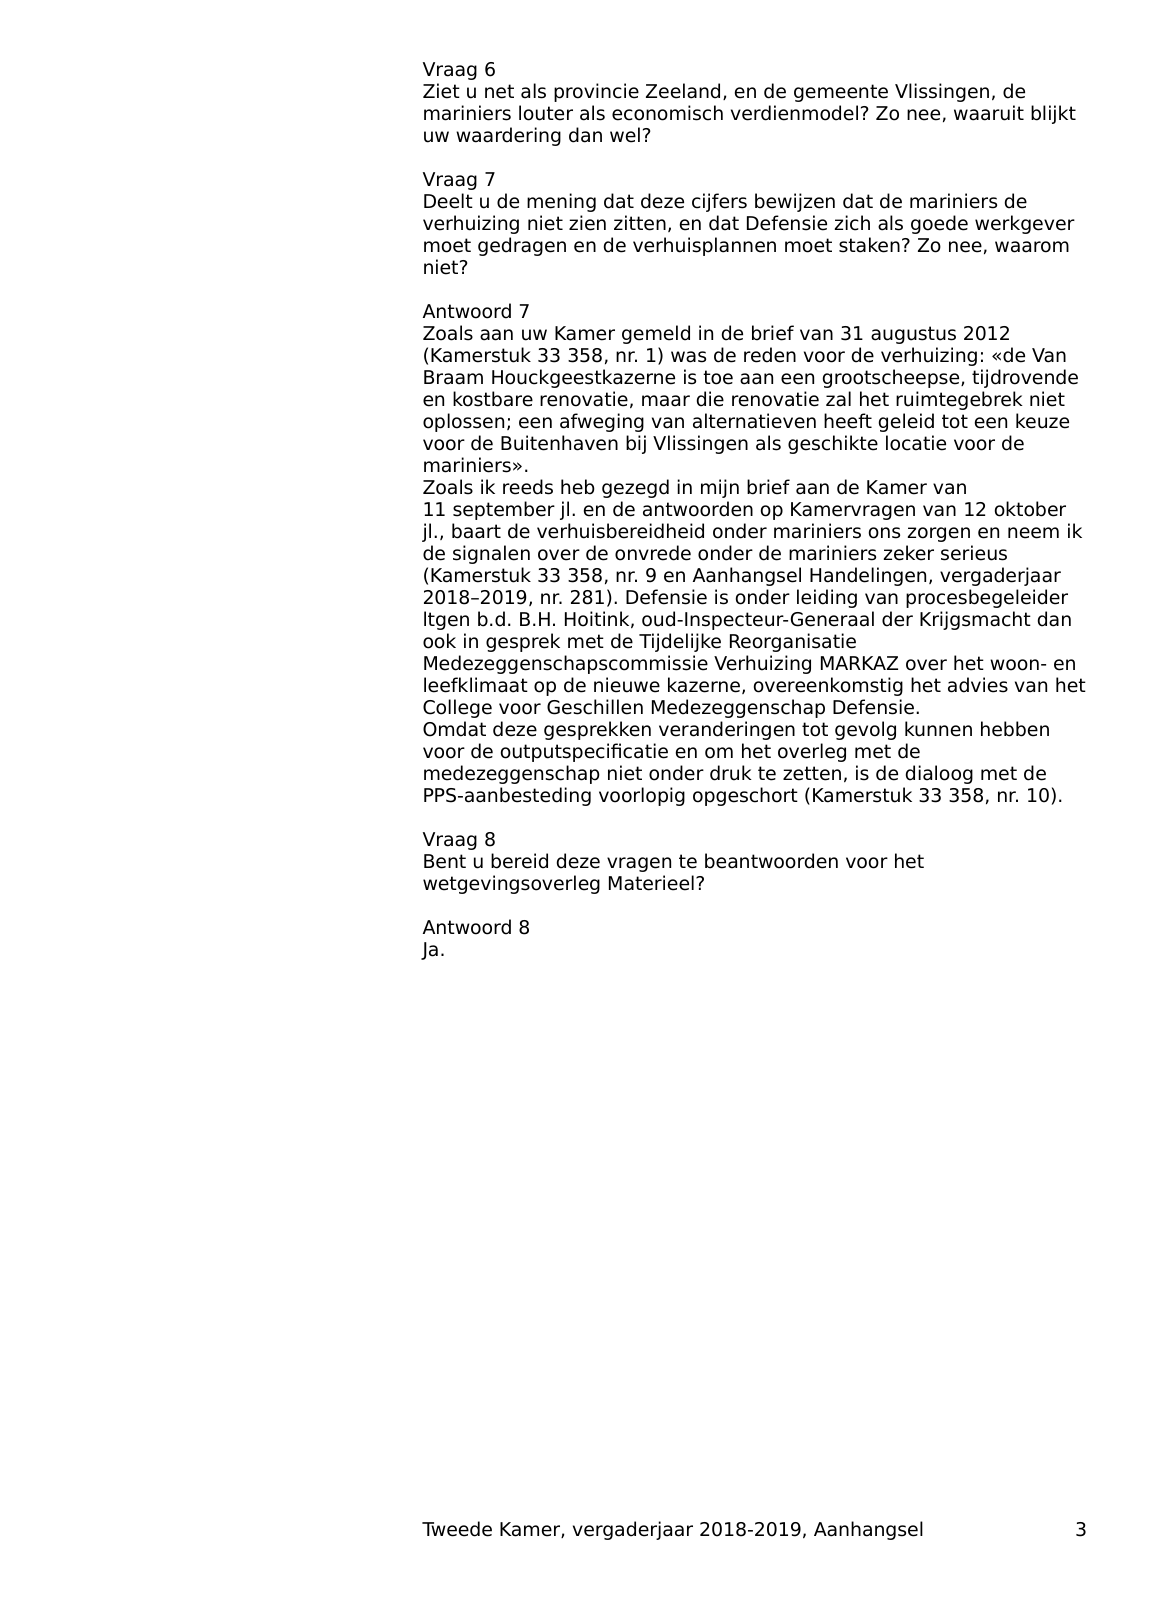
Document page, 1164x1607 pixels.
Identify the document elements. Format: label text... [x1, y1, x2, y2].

text Bent u bereid deze vragen te beantwoorden voor het wetgevingsoverleg Materieel? [422, 851, 1087, 895]
text Ziet u net als provincie Zeeland, en de gemeente Vlissingen, de mariniers louter als economisch verdienmodel? Zo nee, waaruit blijkt uw waardering dan wel? [422, 81, 1087, 147]
text Zoals aan uw Kamer gemeld in de brief van 31 augustus 2012 (Kamerstuk 33 358, nr. 1) was de reden voor de verhuizing: «de Van Braam Houckgeestkazerne is toe aan een grootscheepse, tijdrovende en kostbare renovatie, maar die renovatie zal het ruimtegebrek niet oplossen; een afweging van alternatieven heeft geleid tot een keuze voor de Buitenhaven bij Vlissingen als geschikte locatie voor de mariniers». [422, 323, 1087, 477]
text Vraag 8 [422, 829, 1087, 851]
text Zoals ik reeds heb gezegd in mijn brief aan de Kamer van 11 september jl. en de antwoorden op Kamervragen van 12 oktober jl., baart de verhuisbereidheid onder mariniers ons zorgen en neem ik de signalen over de onvrede onder de mariniers zeker serieus (Kamerstuk 33 358, nr. 9 en Aanhangsel Handelingen, vergaderjaar 2018–2019, nr. 281). Defensie is onder leiding van procesbegeleider ltgen b.d. B.H. Hoitink, oud-Inspecteur-Generaal der Krijgsmacht dan ook in gesprek met de Tijdelijke Reorganisatie Medezeggenschapscommissie Verhuizing MARKAZ over het woon- en leefklimaat op de nieuwe kazerne, overeenkomstig het advies van het College voor Geschillen Medezeggenschap Defensie. [422, 477, 1087, 719]
text Omdat deze gesprekken veranderingen tot gevolg kunnen hebben voor de outputspecificatie en om het overleg met de medezeggenschap niet onder druk te zetten, is de dialoog met de PPS-aanbesteding voorlopig opgeschort (Kamerstuk 33 358, nr. 10). [422, 719, 1087, 807]
text Antwoord 7 [422, 301, 1087, 323]
text Antwoord 8 [422, 917, 1087, 939]
text Deelt u de mening dat deze cijfers bewijzen dat de mariniers de verhuizing niet zien zitten, en dat Defensie zich als goede werkgever moet gedragen en de verhuisplannen moet staken? Zo nee, waarom niet? [422, 191, 1087, 279]
text Vraag 6 [422, 59, 1087, 81]
text Ja. [422, 939, 1087, 961]
text Vraag 7 [422, 169, 1087, 191]
